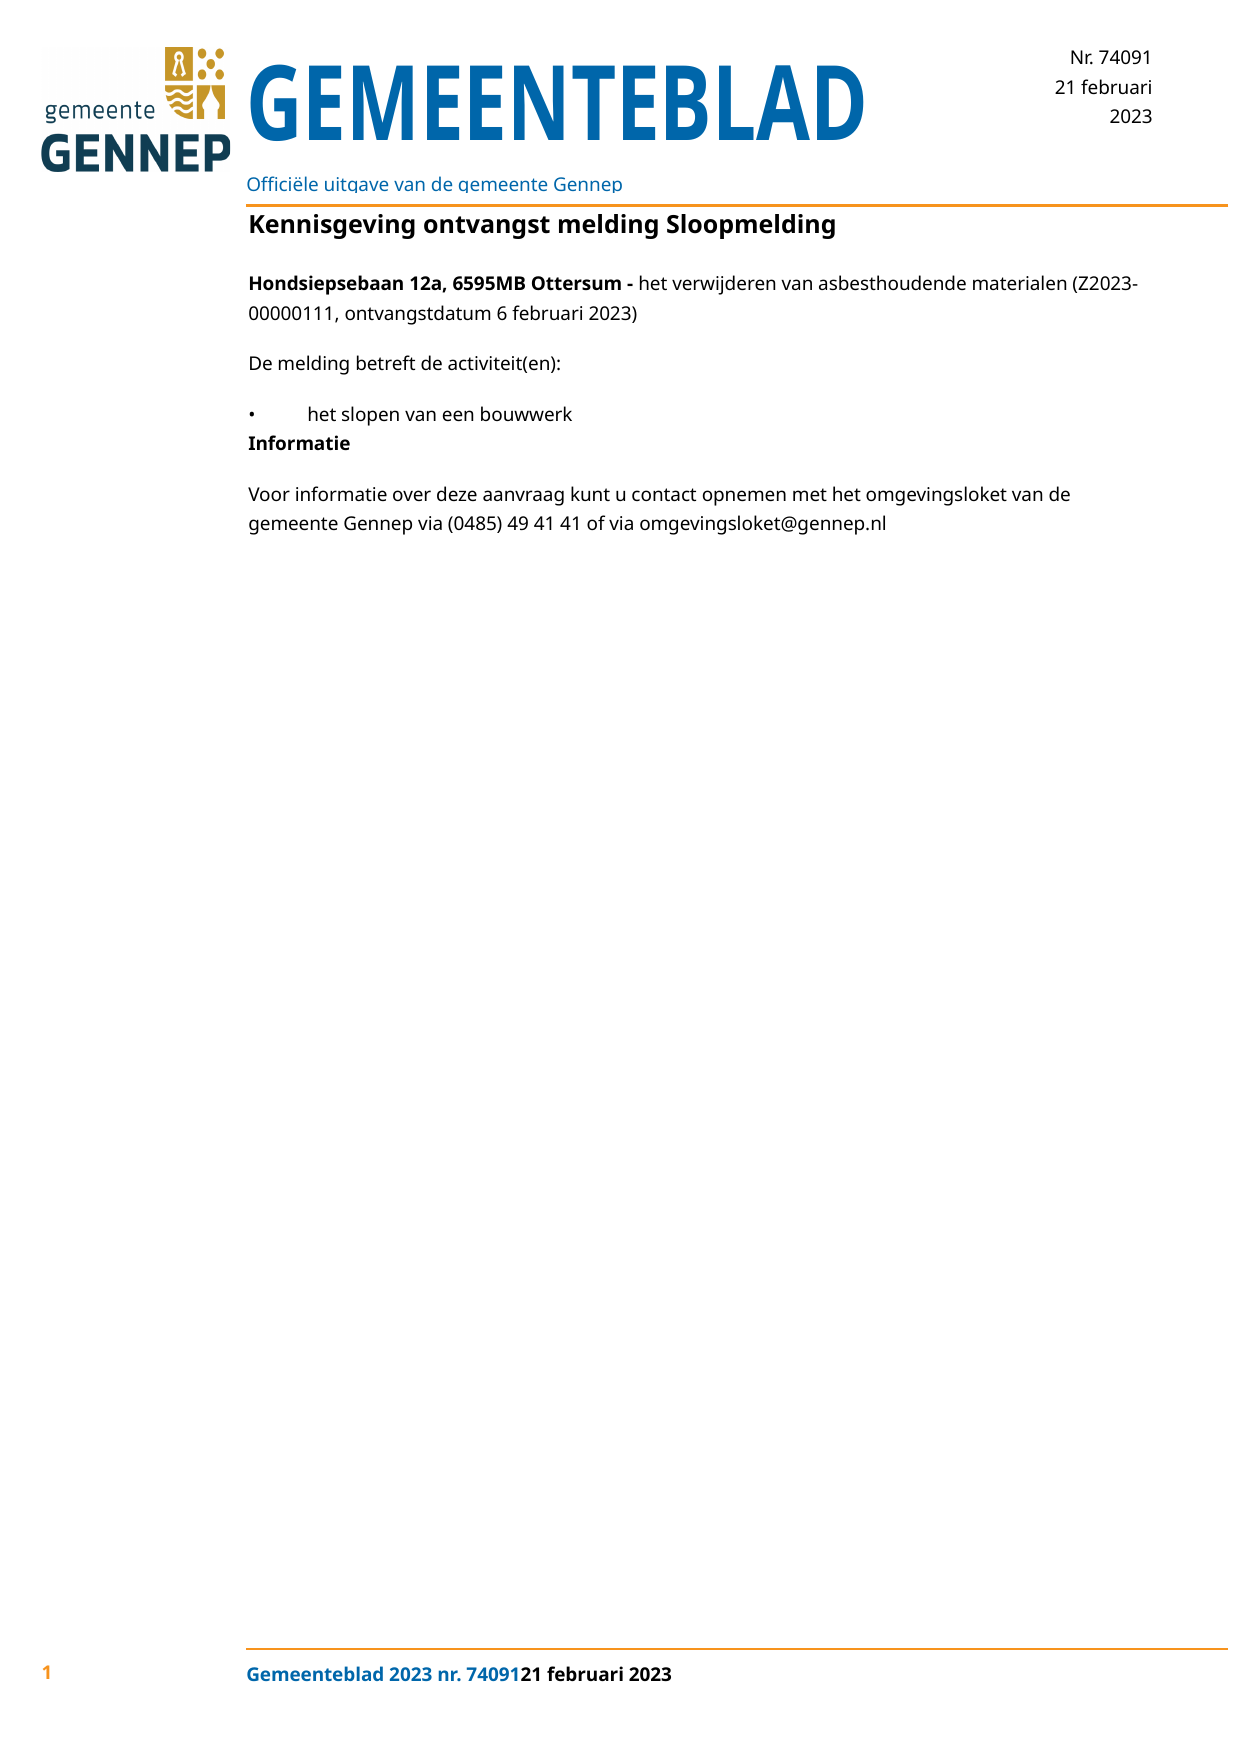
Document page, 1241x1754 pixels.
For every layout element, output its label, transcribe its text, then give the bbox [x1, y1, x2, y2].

list het slopen van een bouwwerk [248, 401, 1152, 426]
picture [41, 47, 231, 172]
text Kennisgeving ontvangst melding Sloopmelding [248, 207, 1152, 241]
text Hondsiepsebaan 12a, 6595MB Ottersum - het verwijderen van asbesthoudende materialen (Z2023-00000111, ontvangstdatum 6 februari 2023) [248, 270, 1152, 326]
text De melding betreft de activiteit(en): [248, 350, 1152, 376]
text Informatie [248, 430, 1152, 456]
text Voor informatie over deze aanvraag kunt u contact opnemen met het omgevingsloket van de gemeente Gennep via (0485) 49 41 41 of via omgevingsloket@gennep.nl [248, 481, 1152, 536]
